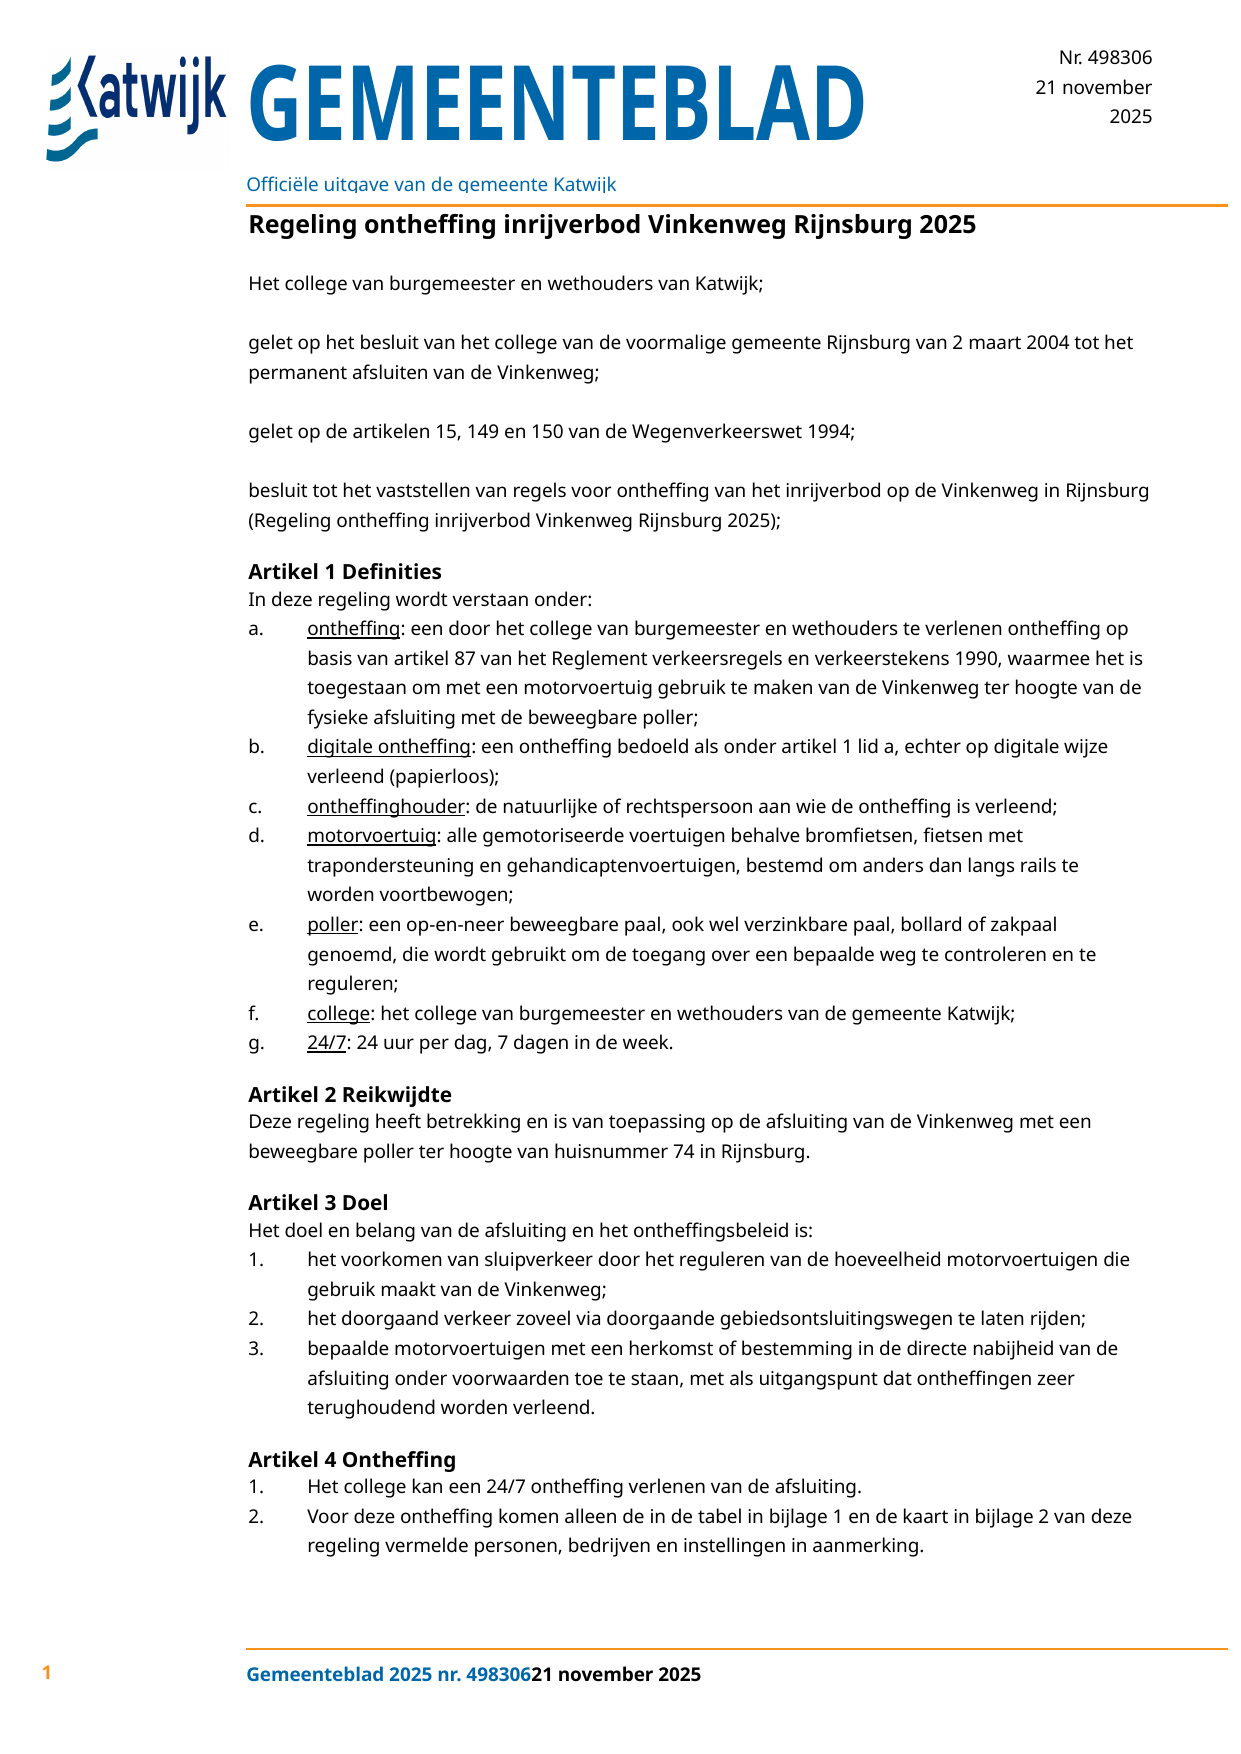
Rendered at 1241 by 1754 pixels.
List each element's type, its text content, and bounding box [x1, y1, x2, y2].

text besluit tot het vaststellen van regels voor ontheffing van het inrijverbod op de Vinkenweg in Rijnsburg (Regeling ontheffing inrijverbod Vinkenweg Rijnsburg 2025); [248, 477, 1152, 533]
list digitale ontheffing: een ontheffing bedoeld als onder artikel 1 lid a, echter op digitale wijze verleend (papierloos); [248, 734, 1152, 789]
text Artikel 4 Ontheffing [248, 1445, 1152, 1473]
list college: het college van burgemeester en wethouders van de gemeente Katwijk; [248, 1000, 1152, 1026]
list 24/7: 24 uur per dag, 7 dagen in de week. [248, 1029, 1152, 1055]
text Regeling ontheffing inrijverbod Vinkenweg Rijnsburg 2025 [248, 207, 1152, 241]
list motorvoertuig: alle gemotoriseerde voertuigen behalve bromfietsen, fietsen met trapondersteuning en gehandicaptenvoertuigen, bestemd om anders dan langs rails te worden voortbewogen; [248, 822, 1152, 907]
text Artikel 3 Doel [248, 1188, 1152, 1217]
list het voorkomen van sluipverkeer door het reguleren van de hoeveelheid motorvoertuigen die gebruik maakt van de Vinkenweg; [248, 1246, 1152, 1302]
list ontheffinghouder: de natuurlijke of rechtspersoon aan wie de ontheffing is verleend; [248, 793, 1152, 819]
text gelet op het besluit van het college van de voormalige gemeente Rijnsburg van 2 maart 2004 tot het permanent afsluiten van de Vinkenweg; [248, 329, 1152, 385]
text Het doel en belang van de afsluiting en het ontheffingsbeleid is: [248, 1217, 1152, 1243]
text Deze regeling heeft betrekking en is van toepassing op de afsluiting van de Vinkenweg met een beweegbare poller ter hoogte van huisnummer 74 in Rijnsburg. [248, 1108, 1152, 1164]
text In deze regeling wordt verstaan onder: [248, 586, 1152, 612]
list poller: een op-en-neer beweegbare paal, ook wel verzinkbare paal, bollard of zakpaal genoemd, die wordt gebruikt om de toegang over een bepaalde weg te controleren en te reguleren; [248, 911, 1152, 996]
list bepaalde motorvoertuigen met een herkomst of bestemming in de directe nabijheid van de afsluiting onder voorwaarden toe te staan, met als uitgangspunt dat ontheffingen zeer terughoudend worden verleend. [248, 1335, 1152, 1420]
text gelet op de artikelen 15, 149 en 150 van de Wegenverkeerswet 1994; [248, 418, 1152, 444]
text Artikel 2 Reikwijdte [248, 1080, 1152, 1108]
list het doorgaand verkeer zoveel via doorgaande gebiedsontsluitingswegen te laten rijden; [248, 1306, 1152, 1331]
list Voor deze ontheffing komen alleen de in de tabel in bijlage 1 en de kaart in bijlage 2 van deze regeling vermelde personen, bedrijven en instellingen in aanmerking. [248, 1503, 1152, 1558]
text Artikel 1 Definities [248, 557, 1152, 586]
list ontheffing: een door het college van burgemeester en wethouders te verlenen ontheffing op basis van artikel 87 van het Reglement verkeersregels en verkeerstekens 1990, waarmee het is toegestaan om met een motorvoertuig gebruik te maken van de Vinkenweg ter hoogte van de fysieke afsluiting met de beweegbare poller; [248, 615, 1152, 730]
text Het college van burgemeester en wethouders van Katwijk; [248, 270, 1152, 296]
list Het college kan een 24/7 ontheffing verlenen van de afsluiting. [248, 1473, 1152, 1499]
picture [41, 47, 231, 172]
